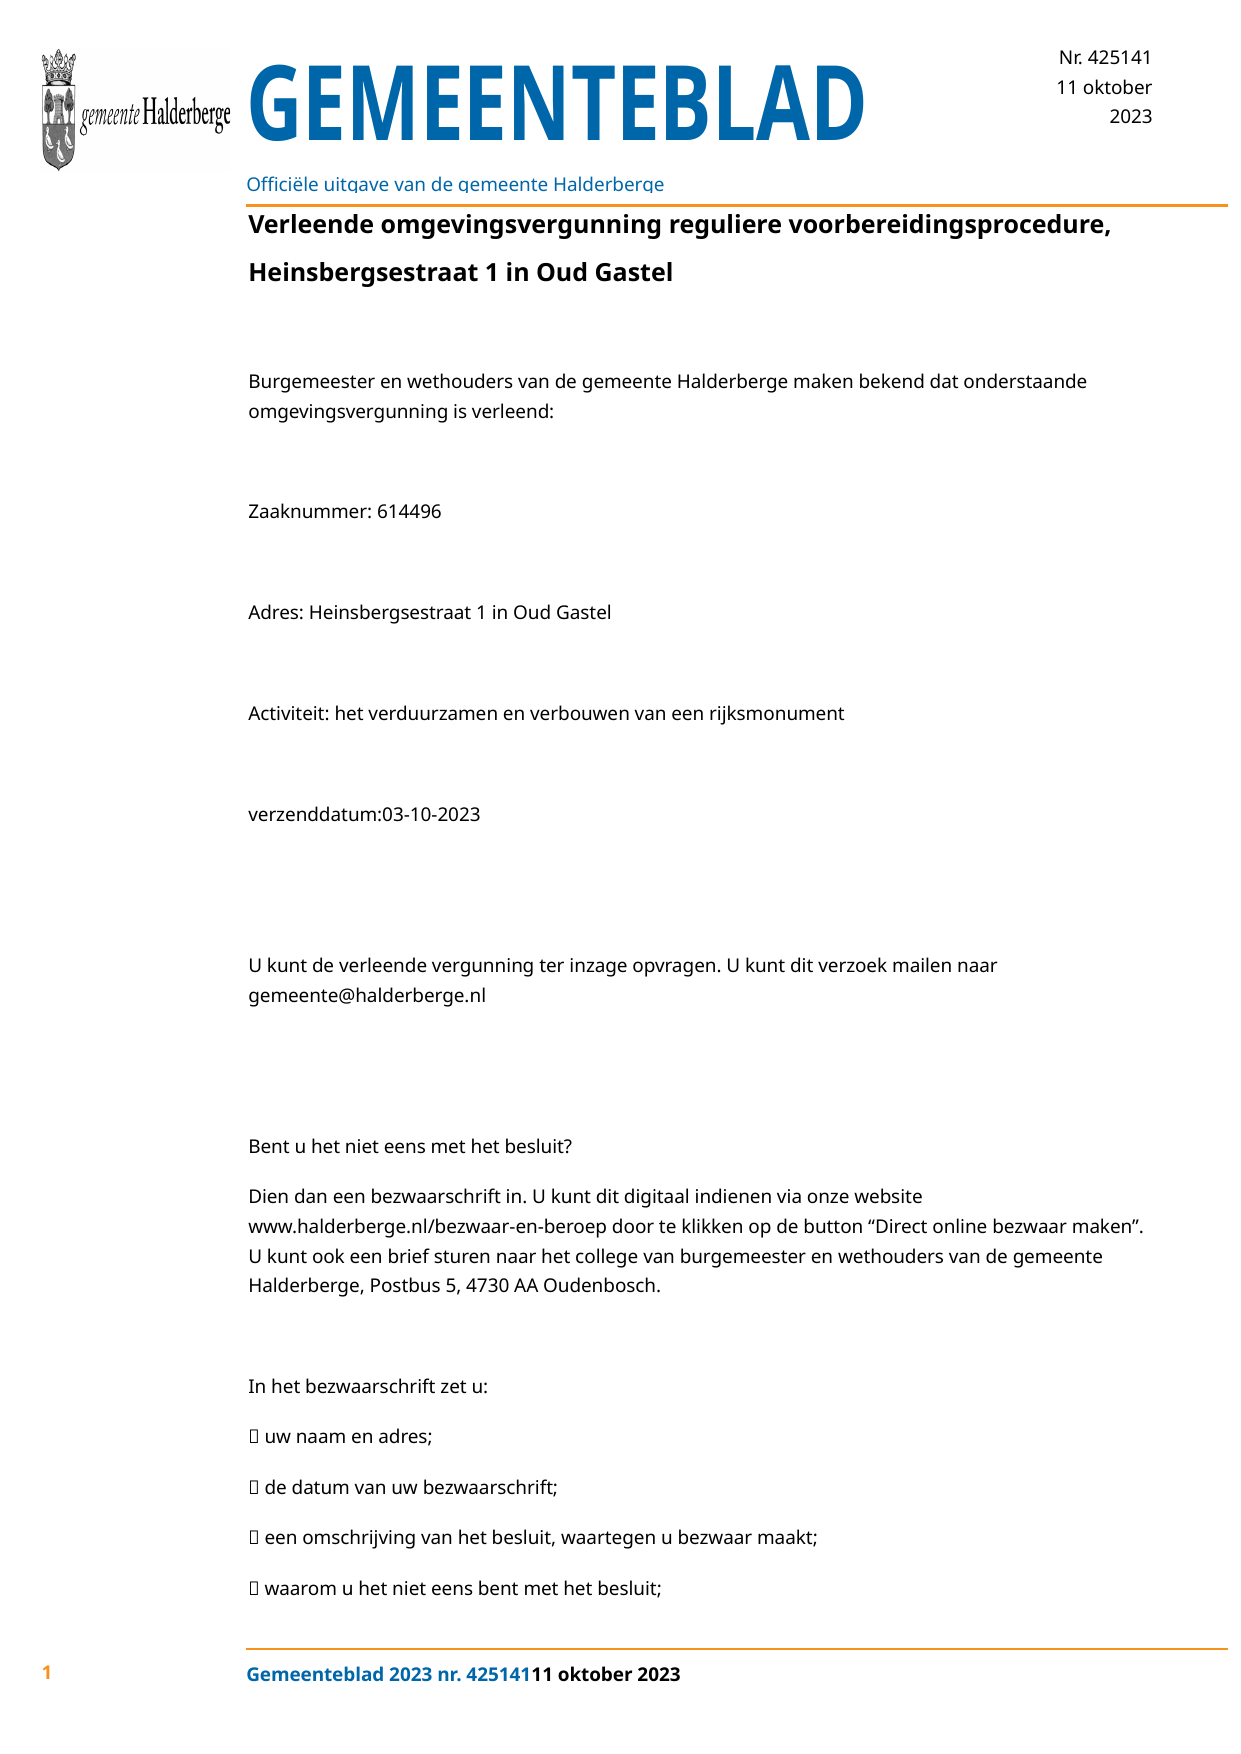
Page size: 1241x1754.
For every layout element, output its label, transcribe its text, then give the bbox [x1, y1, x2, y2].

text Bent u het niet eens met het besluit? [248, 1133, 1152, 1159]
text U kunt de verleende vergunning ter inzage opvragen. U kunt dit verzoek mailen naar gemeente@halderberge.nl [248, 952, 1152, 1008]
text Dien dan een bezwaarschrift in. U kunt dit digitaal indienen via onze website www.halderberge.nl/bezwaar-en-beroep door te klikken op de button “Direct online bezwaar maken”. U kunt ook een brief sturen naar het college van burgemeester en wethouders van de gemeente Halderberge, Postbus 5, 4730 AA Oudenbosch. [248, 1184, 1152, 1298]
text  een omschrijving van het besluit, waartegen u bezwaar maakt; [248, 1524, 1152, 1550]
text Activiteit: het verduurzamen en verbouwen van een rijksmonument [248, 700, 1152, 726]
text Verleende omgevingsvergunning reguliere voorbereidingsprocedure, Heinsbergsestraat 1 in Oud Gastel [248, 207, 1152, 288]
text Burgemeester en wethouders van de gemeente Halderberge maken bekend dat onderstaande omgevingsvergunning is verleend: [248, 368, 1152, 424]
text Adres: Heinsbergsestraat 1 in Oud Gastel [248, 599, 1152, 625]
text  waarom u het niet eens bent met het besluit; [248, 1575, 1152, 1601]
text Zaaknummer: 614496 [248, 499, 1152, 524]
text verzenddatum:03-10-2023 [248, 801, 1152, 827]
picture [41, 47, 231, 172]
text In het bezwaarschrift zet u: [248, 1373, 1152, 1399]
text  de datum van uw bezwaarschrift; [248, 1474, 1152, 1500]
text  uw naam en adres; [248, 1424, 1152, 1449]
